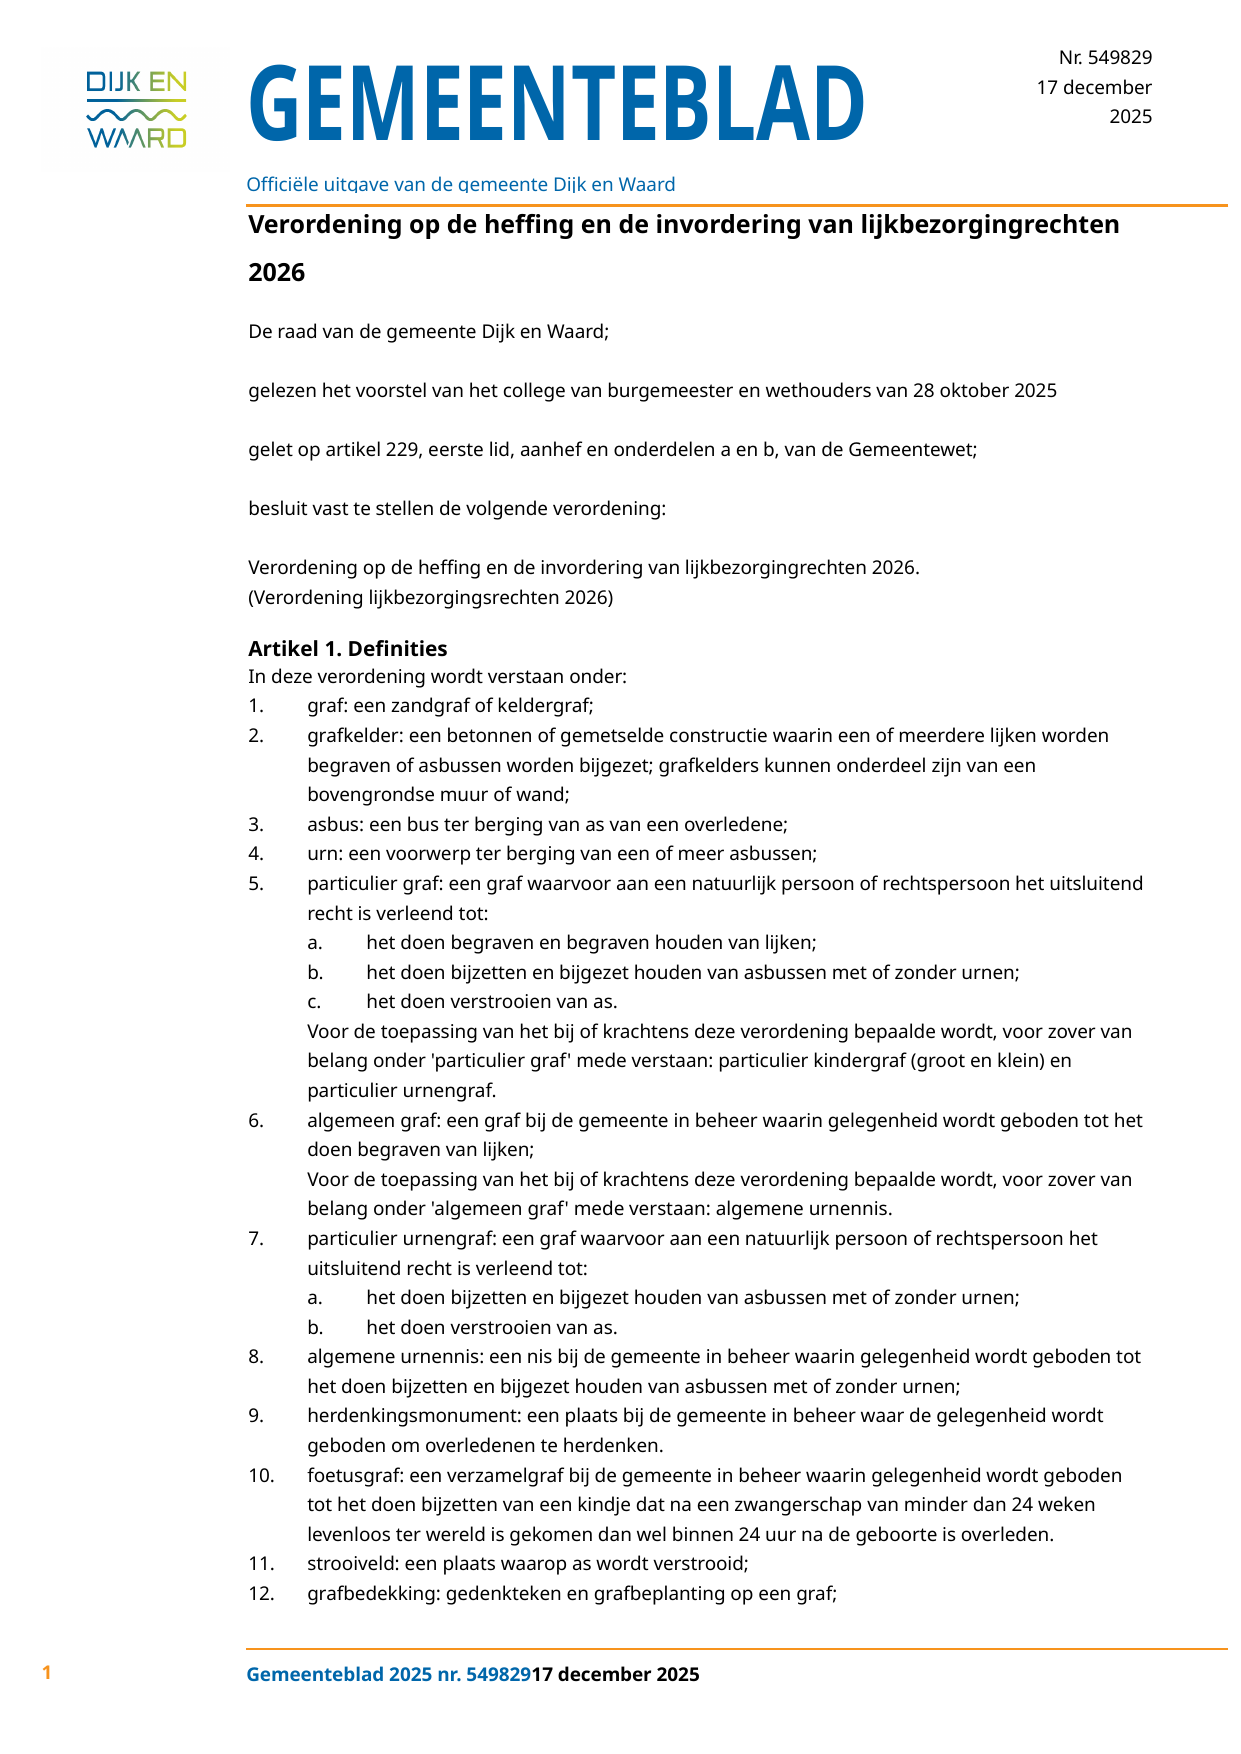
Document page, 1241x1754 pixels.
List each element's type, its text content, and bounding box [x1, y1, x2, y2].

list het doen bijzetten en bijgezet houden van asbussen met of zonder urnen; [307, 1284, 1152, 1310]
list Voor de toepassing van het bij of krachtens deze verordening bepaalde wordt, voor zover van belang onder 'particulier graf' mede verstaan: particulier kindergraf (groot en klein) en particulier urnengraf. [248, 1018, 1152, 1103]
list grafbedekking: gedenkteken en grafbeplanting op een graf; [248, 1580, 1152, 1606]
list urn: een voorwerp ter berging van een of meer asbussen; [248, 841, 1152, 866]
text Verordening op de heffing en de invordering van lijkbezorgingrechten 2026 [248, 207, 1152, 288]
list graf: een zandgraf of keldergraf; [248, 693, 1152, 718]
list asbus: een bus ter berging van as van een overledene; [248, 811, 1152, 837]
list strooiveld: een plaats waarop as wordt verstrooid; [248, 1551, 1152, 1576]
list het doen bijzetten en bijgezet houden van asbussen met of zonder urnen; [307, 959, 1152, 984]
list particulier urnengraf: een graf waarvoor aan een natuurlijk persoon of rechtspersoon het uitsluitend recht is verleend tot: [248, 1225, 1152, 1280]
list foetusgraf: een verzamelgraf bij de gemeente in beheer waarin gelegenheid wordt geboden tot het doen bijzetten van een kindje dat na een zwangerschap van minder dan 24 weken levenloos ter wereld is gekomen dan wel binnen 24 uur na de geboorte is overleden. [248, 1462, 1152, 1547]
text De raad van de gemeente Dijk en Waard; [248, 318, 1152, 344]
list het doen verstrooien van as. [307, 988, 1152, 1014]
text gelezen het voorstel van het college van burgemeester en wethouders van 28 oktober 2025 [248, 377, 1152, 403]
text In deze verordening wordt verstaan onder: [248, 663, 1152, 689]
list Voor de toepassing van het bij of krachtens deze verordening bepaalde wordt, voor zover van belang onder 'algemeen graf' mede verstaan: algemene urnennis. [248, 1166, 1152, 1221]
list algemene urnennis: een nis bij de gemeente in beheer waarin gelegenheid wordt geboden tot het doen bijzetten en bijgezet houden van asbussen met of zonder urnen; [248, 1343, 1152, 1399]
text besluit vast te stellen de volgende verordening: [248, 495, 1152, 521]
list het doen begraven en begraven houden van lijken; [307, 929, 1152, 955]
list algemeen graf: een graf bij de gemeente in beheer waarin gelegenheid wordt geboden tot het doen begraven van lijken; [248, 1107, 1152, 1162]
picture [41, 47, 231, 172]
list grafkelder: een betonnen of gemetselde constructie waarin een of meerdere lijken worden begraven of asbussen worden bijgezet; grafkelders kunnen onderdeel zijn van een bovengrondse muur of wand; [248, 722, 1152, 807]
list herdenkingsmonument: een plaats bij de gemeente in beheer waar de gelegenheid wordt geboden om overledenen te herdenken. [248, 1403, 1152, 1458]
text (Verordening lijkbezorgingsrechten 2026) [248, 584, 1152, 610]
text gelet op artikel 229, eerste lid, aanhef en onderdelen a en b, van de Gemeentewet; [248, 436, 1152, 462]
text Artikel 1. Definities [248, 634, 1152, 663]
list particulier graf: een graf waarvoor aan een natuurlijk persoon of rechtspersoon het uitsluitend recht is verleend tot: [248, 870, 1152, 925]
text Verordening op de heffing en de invordering van lijkbezorgingrechten 2026. [248, 554, 1152, 580]
list het doen verstrooien van as. [307, 1314, 1152, 1339]
